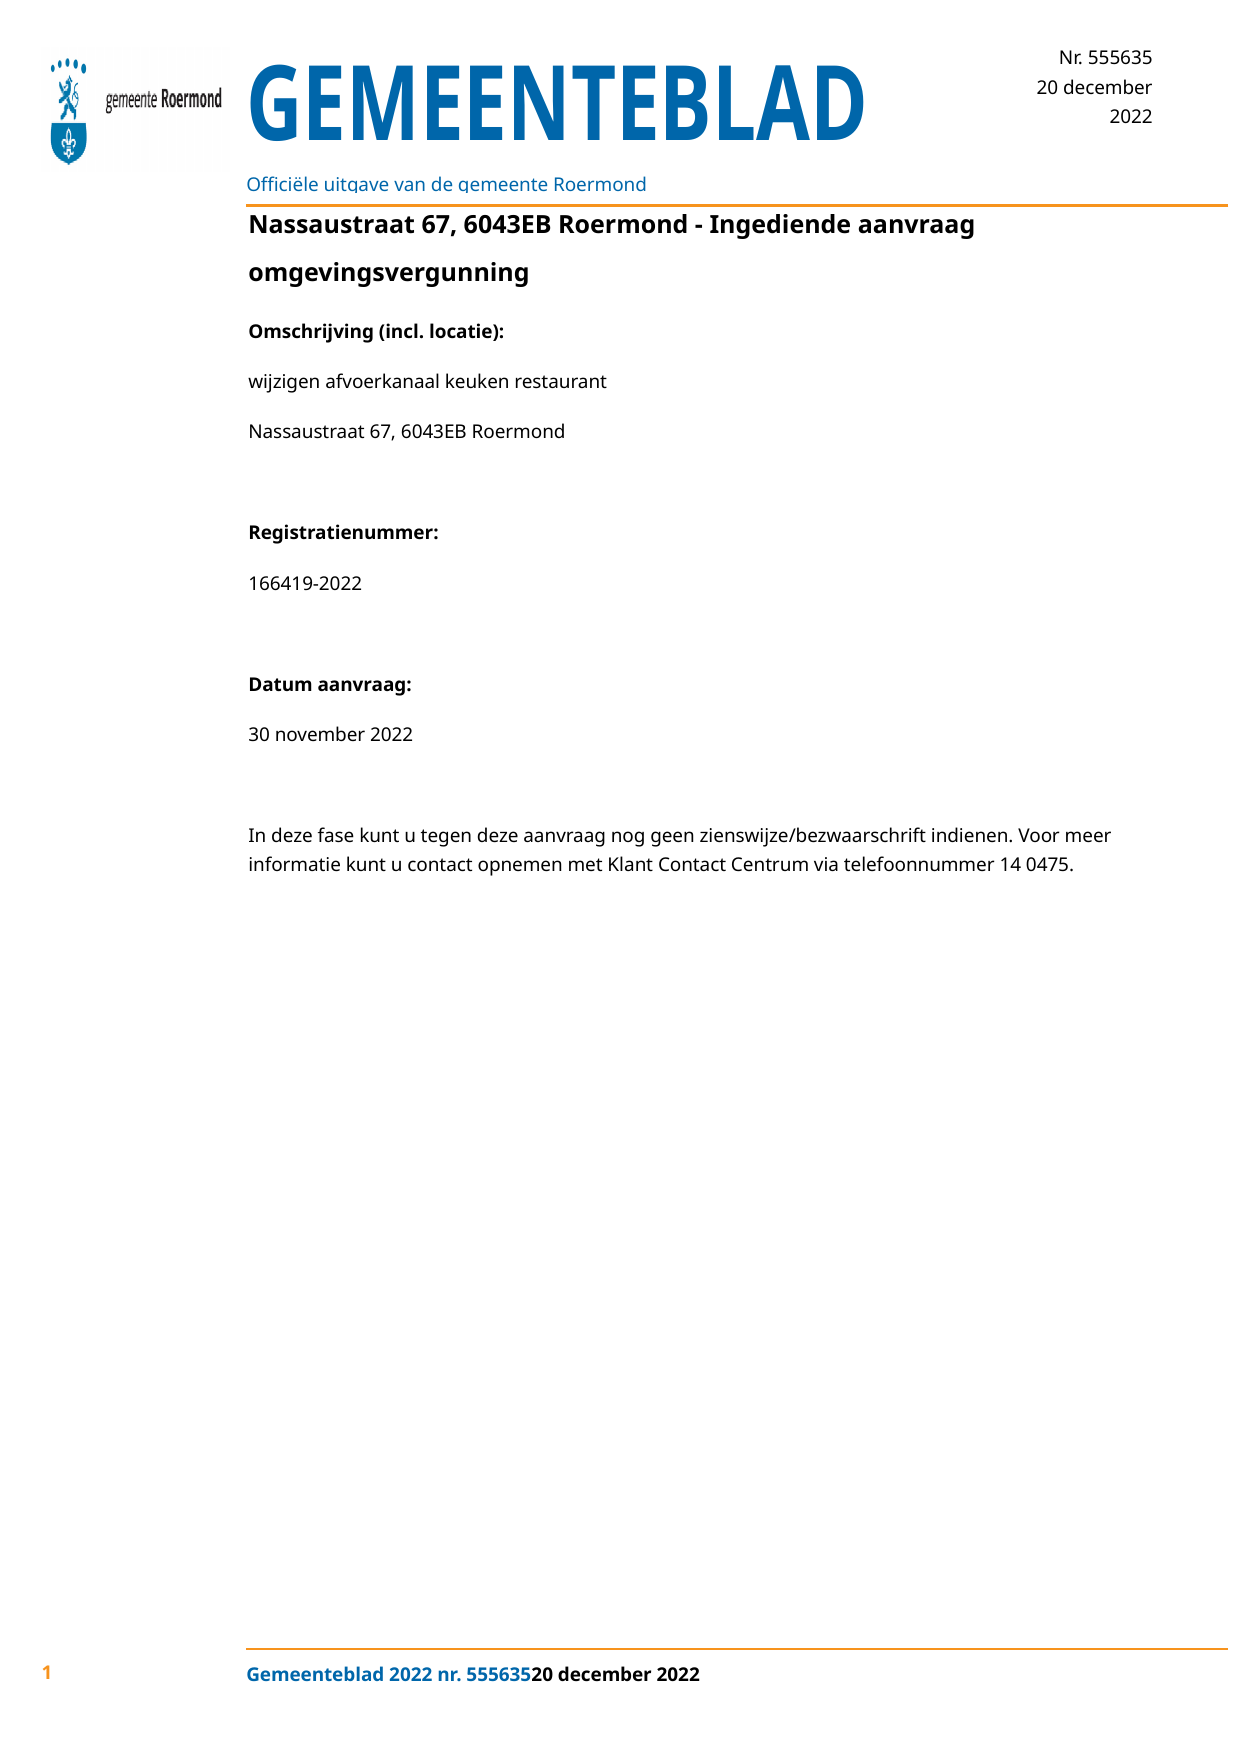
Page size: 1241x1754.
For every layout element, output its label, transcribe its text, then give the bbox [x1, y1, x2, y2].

text 30 november 2022 [248, 721, 1152, 747]
text Registratienummer: [248, 519, 1152, 545]
text wijzigen afvoerkanaal keuken restaurant [248, 368, 1152, 394]
text Omschrijving (incl. locatie): [248, 318, 1152, 344]
text Nassaustraat 67, 6043EB Roermond [248, 419, 1152, 444]
text Nassaustraat 67, 6043EB Roermond - Ingediende aanvraag omgevingsvergunning [248, 207, 1152, 288]
picture [41, 47, 231, 172]
text 166419-2022 [248, 570, 1152, 596]
text In deze fase kunt u tegen deze aanvraag nog geen zienswijze/bezwaarschrift indienen. Voor meer informatie kunt u contact opnemen met Klant Contact Centrum via telefoonnummer 14 0475. [248, 822, 1152, 877]
text Datum aanvraag: [248, 671, 1152, 697]
